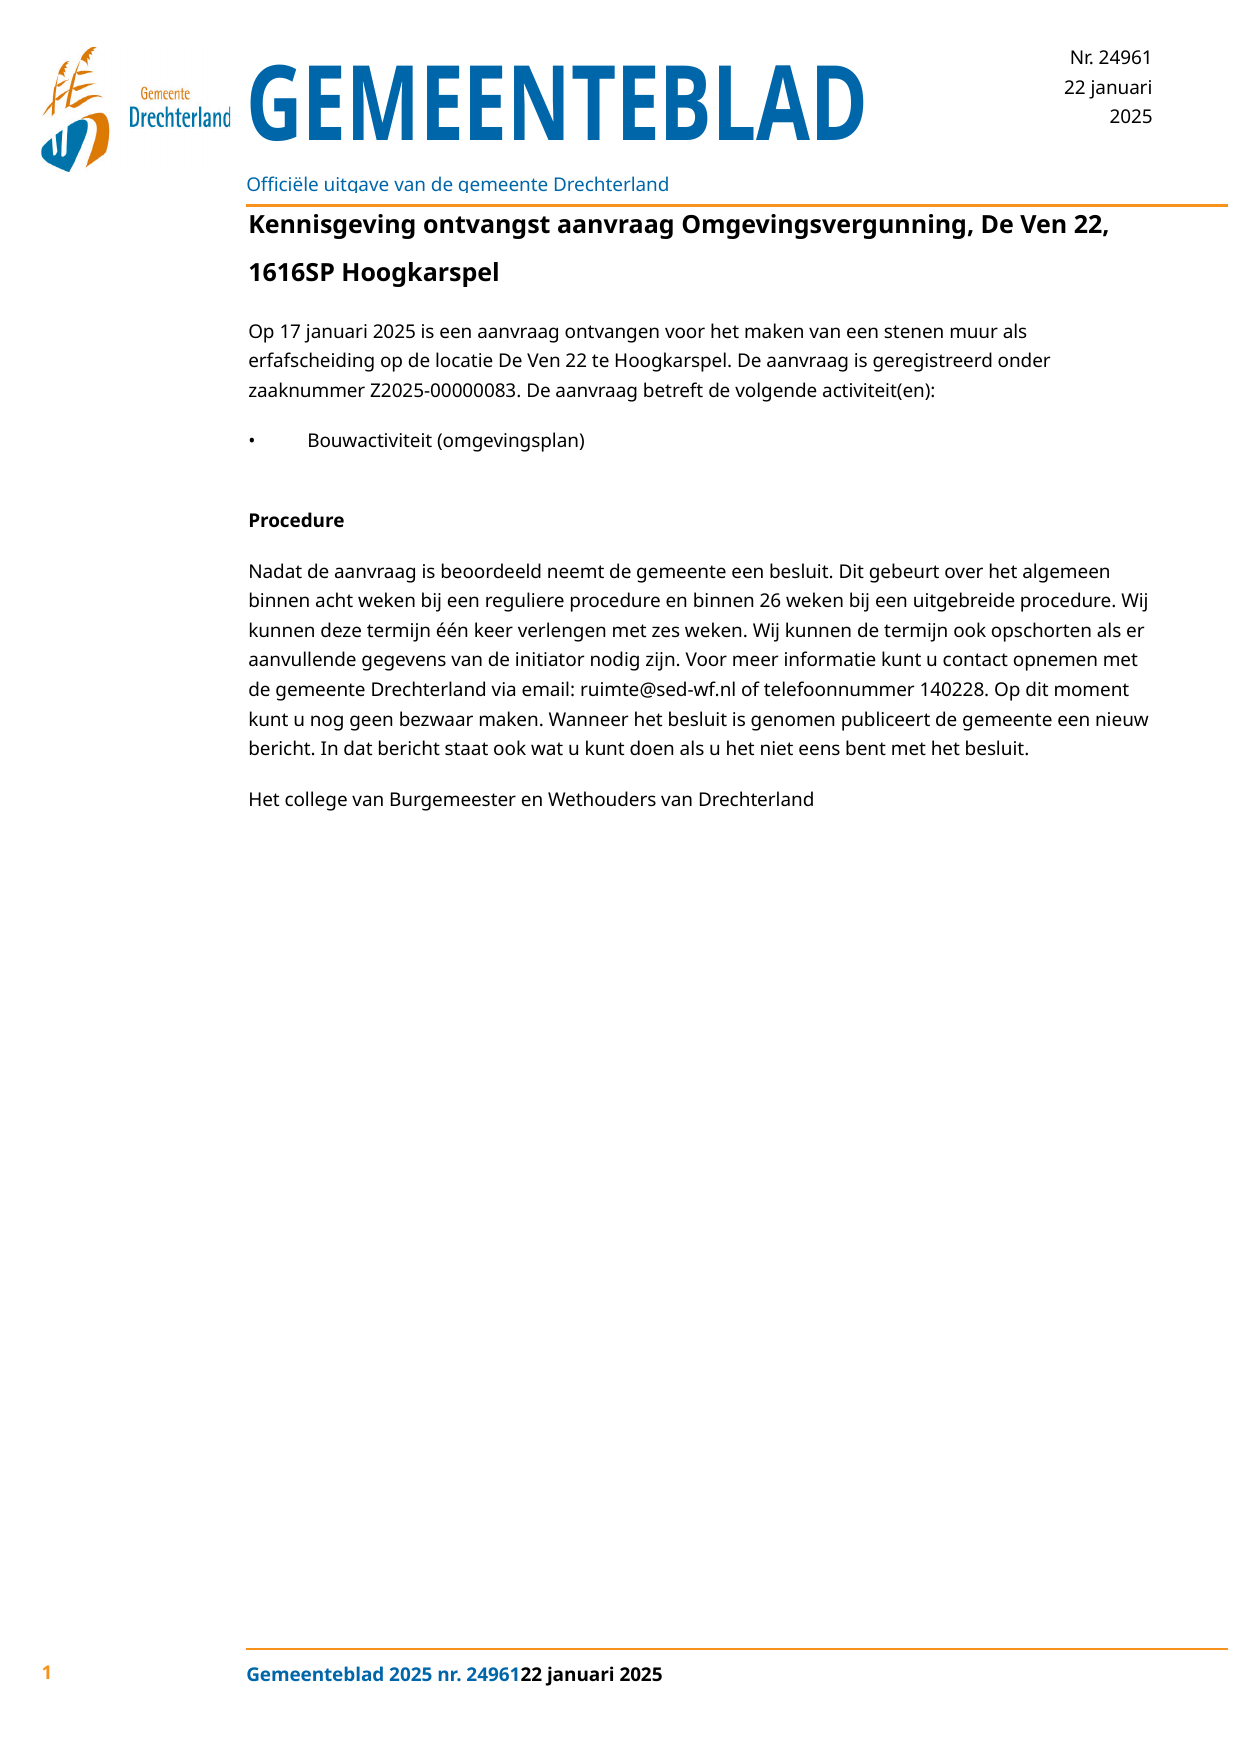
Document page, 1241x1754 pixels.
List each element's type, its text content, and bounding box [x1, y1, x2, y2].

list Bouwactiviteit (omgevingsplan) [248, 427, 1152, 453]
text Het college van Burgemeester en Wethouders van Drechterland [248, 786, 1152, 812]
text Procedure [248, 507, 1152, 533]
text Nadat de aanvraag is beoordeeld neemt de gemeente een besluit. Dit gebeurt over het algemeen binnen acht weken bij een reguliere procedure en binnen 26 weken bij een uitgebreide procedure. Wij kunnen deze termijn één keer verlengen met zes weken. Wij kunnen de termijn ook opschorten als er aanvullende gegevens van de initiator nodig zijn. Voor meer informatie kunt u contact opnemen met de gemeente Drechterland via email: ruimte@sed-wf.nl of telefoonnummer 140228. Op dit moment kunt u nog geen bezwaar maken. Wanneer het besluit is genomen publiceert de gemeente een nieuw bericht. In dat bericht staat ook wat u kunt doen als u het niet eens bent met het besluit. [248, 558, 1152, 761]
text Kennisgeving ontvangst aanvraag Omgevingsvergunning, De Ven 22, 1616SP Hoogkarspel [248, 207, 1152, 288]
text Op 17 januari 2025 is een aanvraag ontvangen voor het maken van een stenen muur als erfafscheiding op de locatie De Ven 22 te Hoogkarspel. De aanvraag is geregistreerd onder zaaknummer Z2025-00000083. De aanvraag betreft de volgende activiteit(en): [248, 318, 1152, 403]
picture [41, 47, 231, 172]
picture [226, 115, 231, 124]
picture [41, 158, 64, 172]
